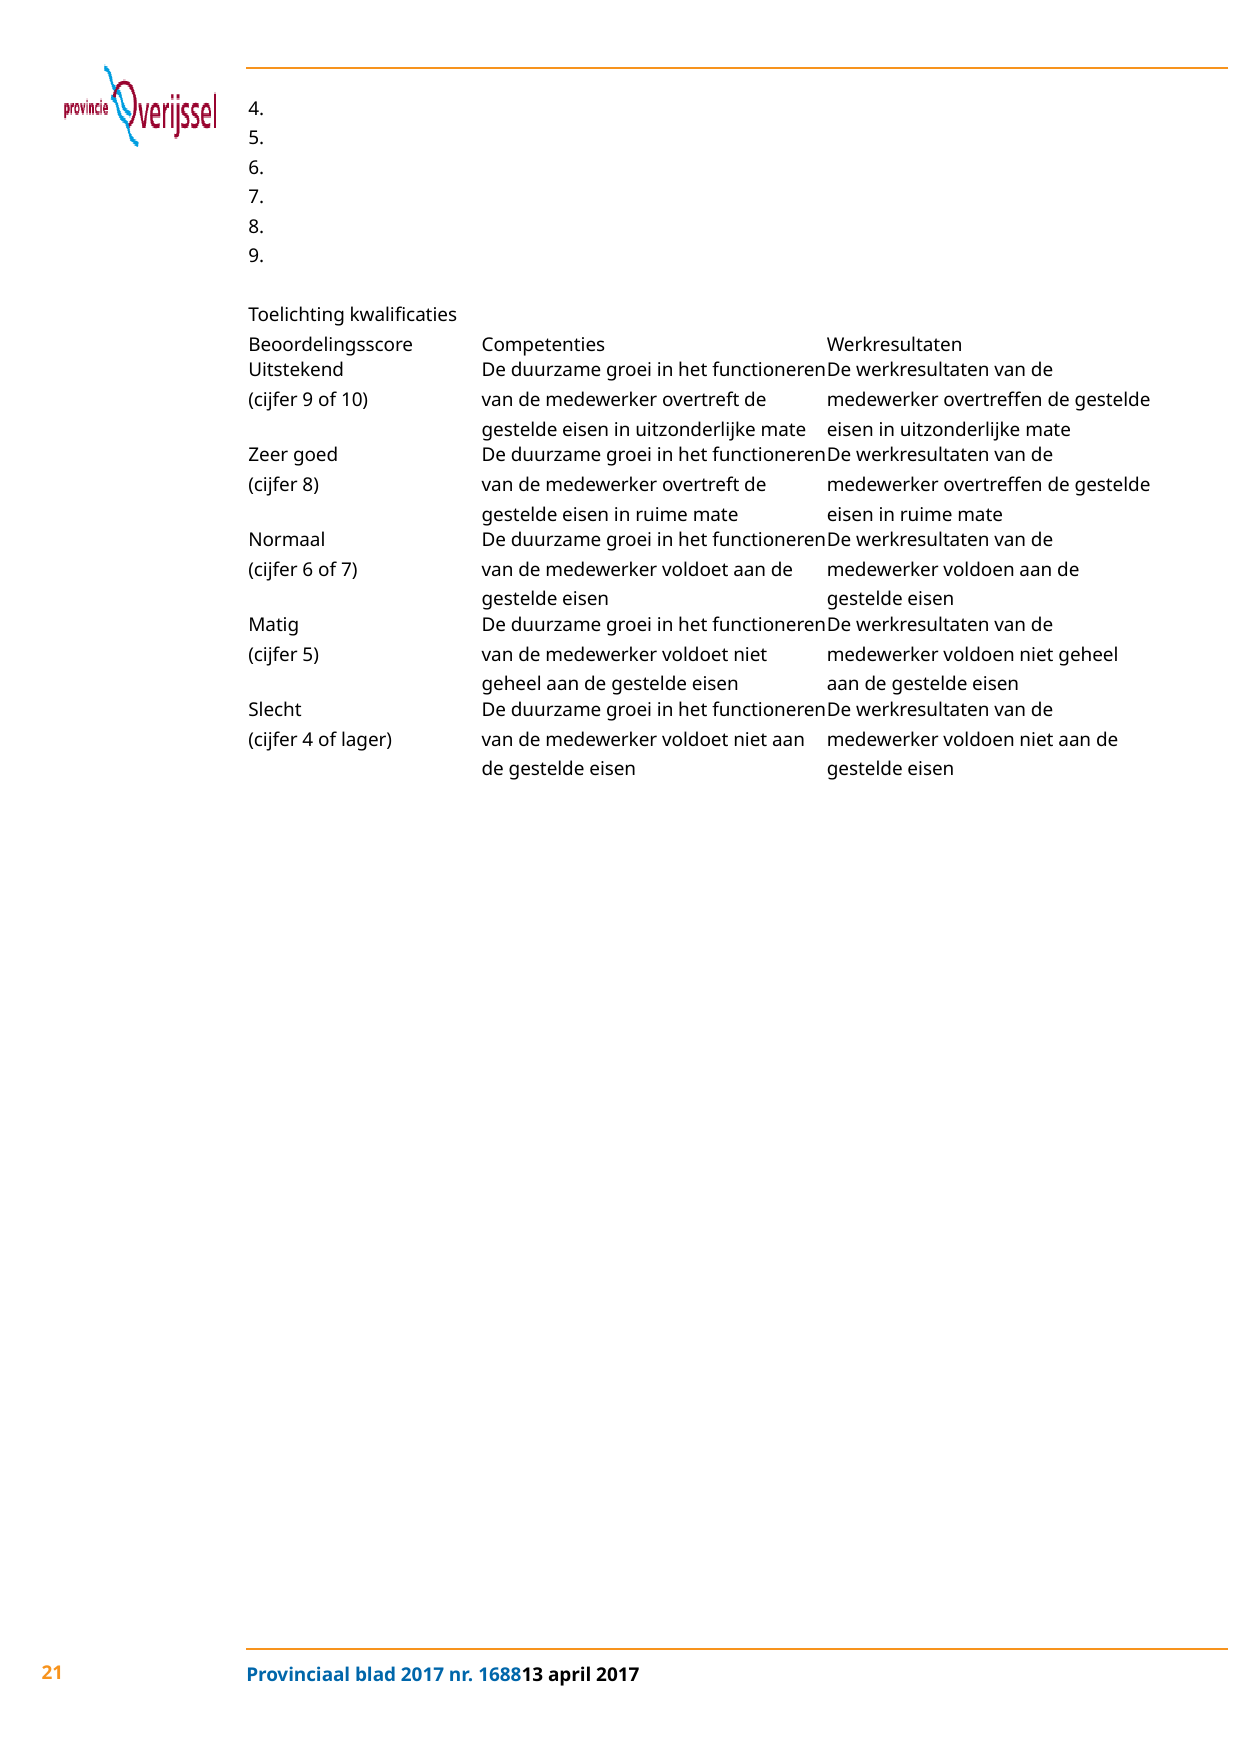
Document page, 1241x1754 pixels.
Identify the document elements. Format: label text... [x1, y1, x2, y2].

table_cell De duurzame groei in het functioneren van de medewerker overtreft de gestelde eisen in ruime mate [481, 442, 827, 526]
table_cell [892, 95, 1152, 268]
table_cell De werkresultaten van de medewerker overtreffen de gestelde eisen in uitzonderlijke mate [827, 357, 1152, 442]
table_cell De duurzame groei in het functioneren van de medewerker voldoet niet aan de gestelde eisen [481, 696, 827, 781]
table_cell Uitstekend (cijfer 9 of 10) [248, 357, 481, 442]
table_cell Matig (cijfer 5) [248, 611, 481, 696]
table_cell De werkresultaten van de medewerker voldoen aan de gestelde eisen [827, 526, 1152, 611]
table_cell De werkresultaten van de medewerker voldoen niet geheel aan de gestelde eisen [827, 611, 1152, 696]
table_cell Zeer goed (cijfer 8) [248, 442, 481, 526]
table_cell De werkresultaten van de medewerker overtreffen de gestelde eisen in ruime mate [827, 442, 1152, 526]
table_cell Slecht (cijfer 4 of lager) [248, 696, 481, 781]
table_cell 4. 5. 6. 7. 8. 9. [248, 95, 539, 268]
table_cell Normaal (cijfer 6 of 7) [248, 526, 481, 611]
table_cell [539, 95, 892, 268]
table_cell De duurzame groei in het functioneren van de medewerker overtreft de gestelde eisen in uitzonderlijke mate [481, 357, 827, 442]
text Toelichting kwalificaties [248, 301, 1152, 327]
picture [41, 47, 231, 172]
table_header Competenties [481, 331, 827, 357]
table_cell De duurzame groei in het functioneren van de medewerker voldoet niet geheel aan de gestelde eisen [481, 611, 827, 696]
table_header Beoordelingsscore [248, 331, 481, 357]
table_header Werkresultaten [827, 331, 1152, 357]
table_cell De werkresultaten van de medewerker voldoen niet aan de gestelde eisen [827, 696, 1152, 781]
table_cell De duurzame groei in het functioneren van de medewerker voldoet aan de gestelde eisen [481, 526, 827, 611]
